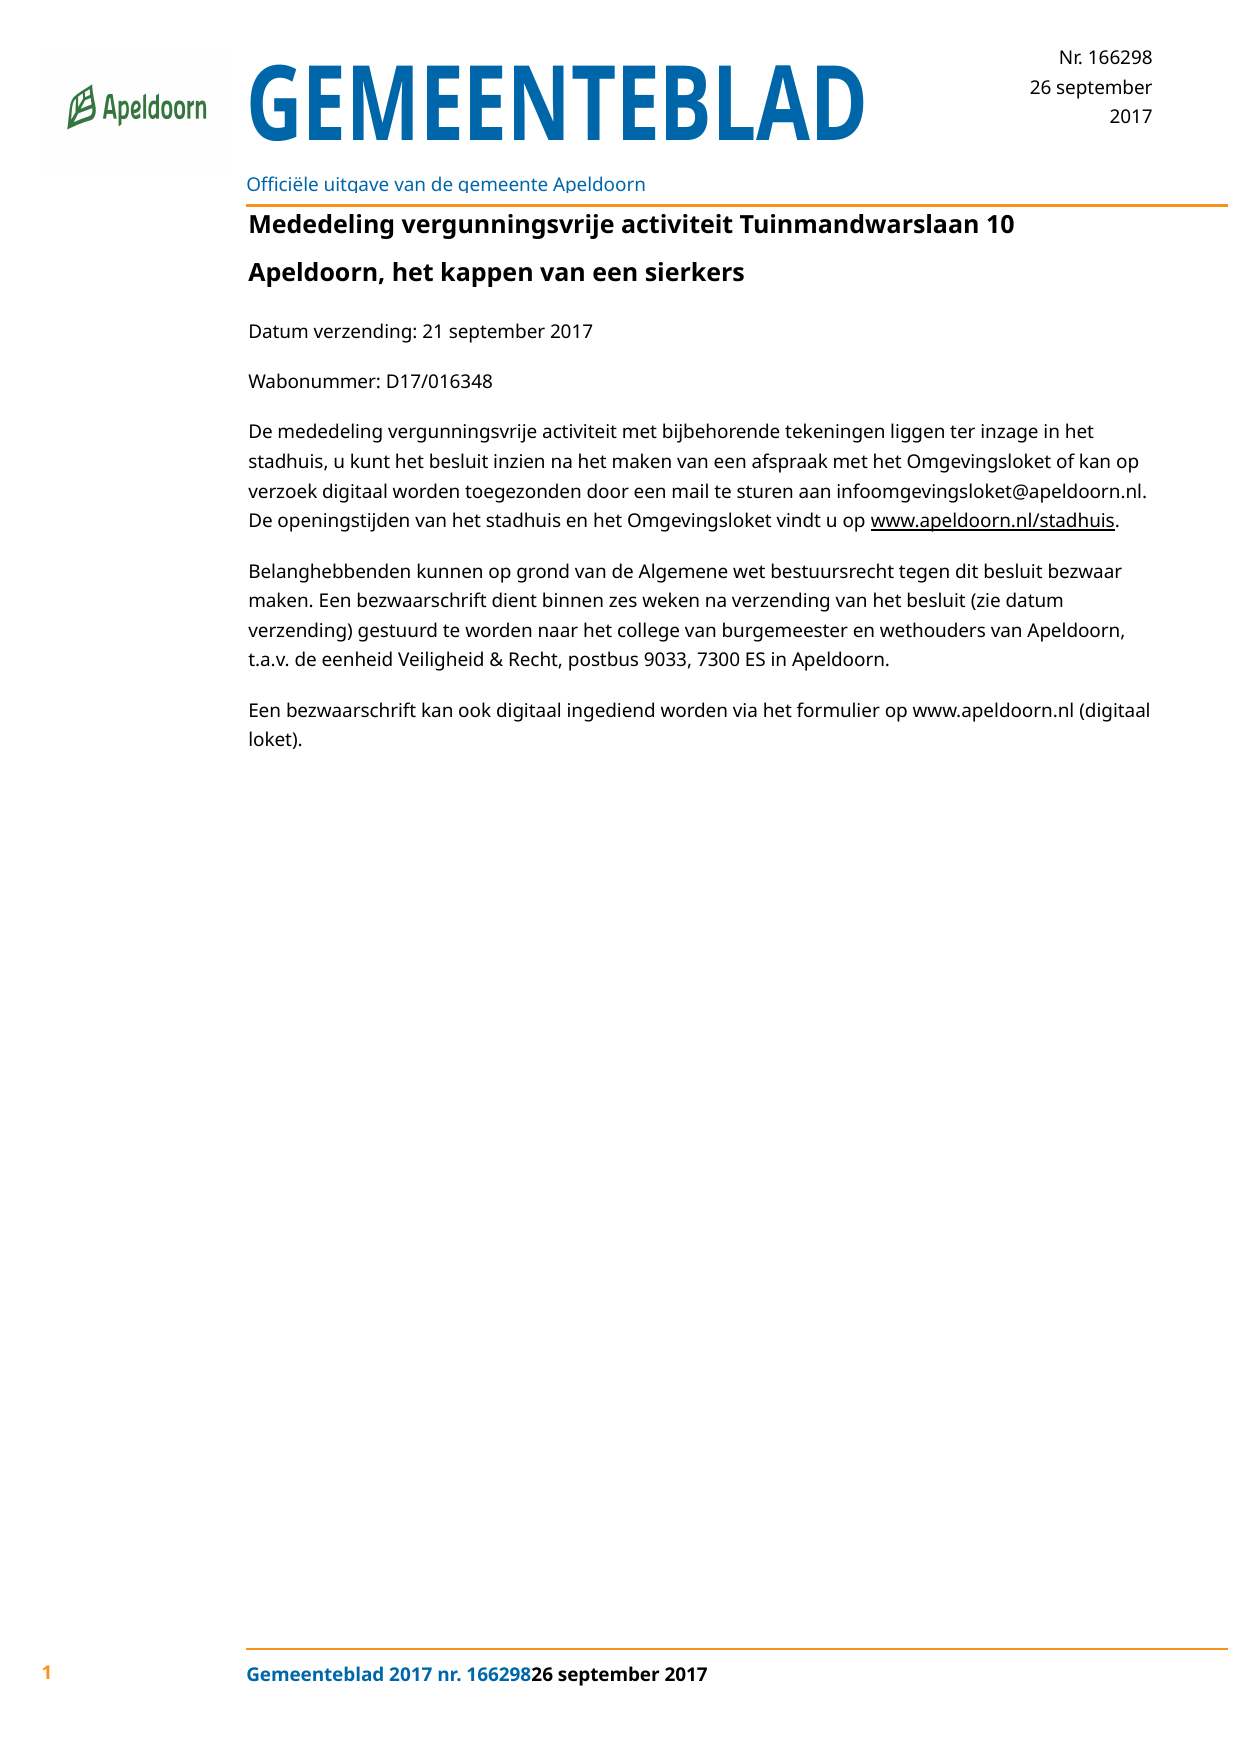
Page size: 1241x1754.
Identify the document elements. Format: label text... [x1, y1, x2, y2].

text Wabonummer: D17/016348 [248, 368, 1152, 394]
text Mededeling vergunningsvrije activiteit Tuinmandwarslaan 10 Apeldoorn, het kappen van een sierkers [248, 207, 1152, 288]
text De mededeling vergunningsvrije activiteit met bijbehorende tekeningen liggen ter inzage in het stadhuis, u kunt het besluit inzien na het maken van een afspraak met het Omgevingsloket of kan op verzoek digitaal worden toegezonden door een mail te sturen aan infoomgevingsloket@apeldoorn.nl. De openingstijden van het stadhuis en het Omgevingsloket vindt u op www.apeldoorn.nl/stadhuis. [248, 419, 1152, 533]
text Datum verzending: 21 september 2017 [248, 318, 1152, 344]
picture [41, 47, 231, 172]
text Een bezwaarschrift kan ook digitaal ingediend worden via het formulier op www.apeldoorn.nl (digitaal loket). [248, 697, 1152, 752]
text Belanghebbenden kunnen op grond van de Algemene wet bestuursrecht tegen dit besluit bezwaar maken. Een bezwaarschrift dient binnen zes weken na verzending van het besluit (zie datum verzending) gestuurd te worden naar het college van burgemeester en wethouders van Apeldoorn, t.a.v. de eenheid Veiligheid & Recht, postbus 9033, 7300 ES in Apeldoorn. [248, 558, 1152, 672]
